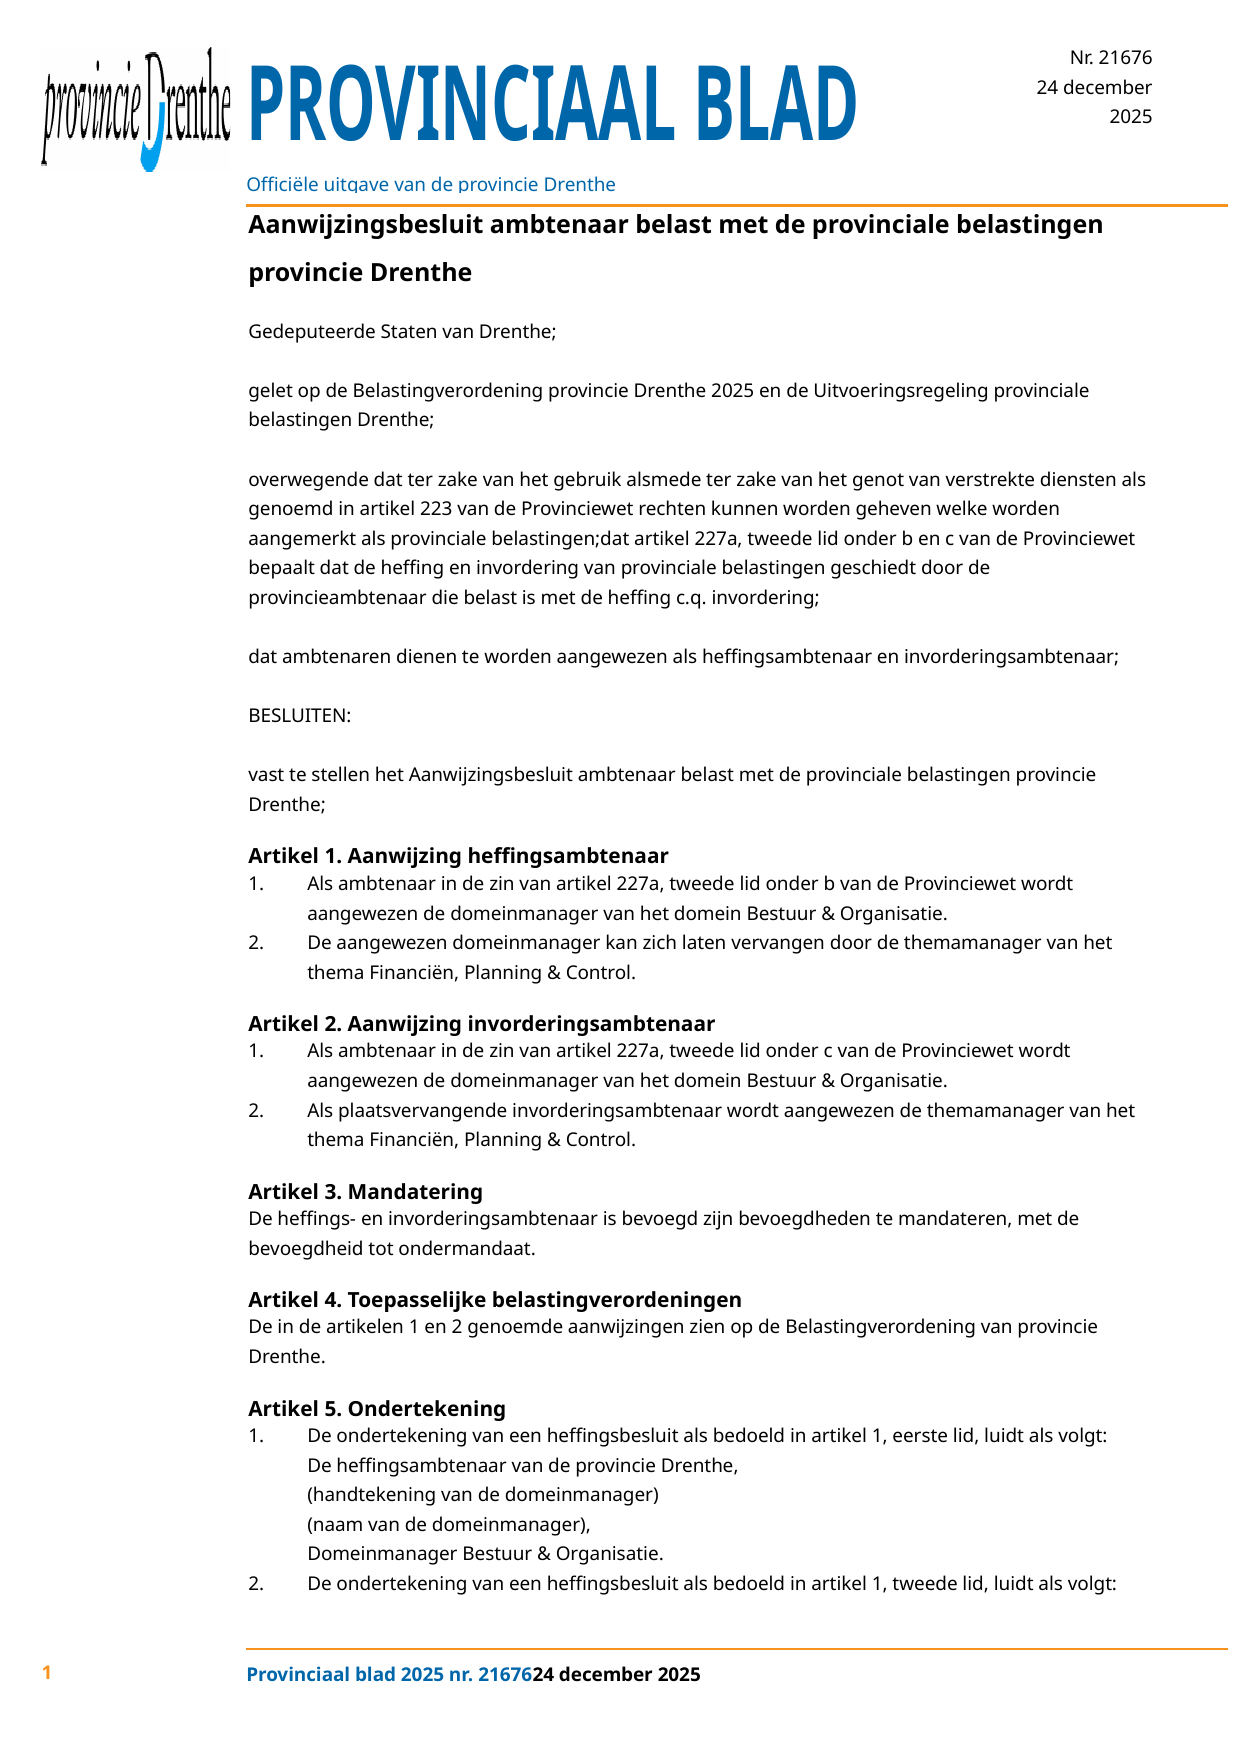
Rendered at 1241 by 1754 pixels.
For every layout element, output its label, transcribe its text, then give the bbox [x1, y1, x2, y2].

list De ondertekening van een heffingsbesluit als bedoeld in artikel 1, tweede lid, luidt als volgt: [248, 1570, 1152, 1596]
text Artikel 2. Aanwijzing invorderingsambtenaar [248, 1009, 1152, 1038]
text Aanwijzingsbesluit ambtenaar belast met de provinciale belastingen provincie Drenthe [248, 207, 1152, 288]
text De in de artikelen 1 en 2 genoemde aanwijzingen zien op de Belastingverordening van provincie Drenthe. [248, 1314, 1152, 1369]
list Als ambtenaar in de zin van artikel 227a, tweede lid onder c van de Provinciewet wordt aangewezen de domeinmanager van het domein Bestuur & Organisatie. [248, 1038, 1152, 1093]
list Als ambtenaar in de zin van artikel 227a, tweede lid onder b van de Provinciewet wordt aangewezen de domeinmanager van het domein Bestuur & Organisatie. [248, 870, 1152, 925]
list De heffingsambtenaar van de provincie Drenthe, [248, 1452, 1152, 1477]
list (naam van de domeinmanager), [248, 1511, 1152, 1537]
text dat ambtenaren dienen te worden aangewezen als heffingsambtenaar en invorderingsambtenaar; [248, 643, 1152, 669]
list Als plaatsvervangende invorderingsambtenaar wordt aangewezen de themamanager van het thema Financiën, Planning & Control. [248, 1097, 1152, 1152]
text Artikel 5. Ondertekening [248, 1394, 1152, 1422]
picture [41, 47, 231, 172]
text overwegende dat ter zake van het gebruik alsmede ter zake van het genot van verstrekte diensten als genoemd in artikel 223 van de Provinciewet rechten kunnen worden geheven welke worden aangemerkt als provinciale belastingen;dat artikel 227a, tweede lid onder b en c van de Provinciewet bepaalt dat de heffing en invordering van provinciale belastingen geschiedt door de provincieambtenaar die belast is met de heffing c.q. invordering; [248, 466, 1152, 610]
text Artikel 1. Aanwijzing heffingsambtenaar [248, 842, 1152, 870]
text De heffings- en invorderingsambtenaar is bevoegd zijn bevoegdheden te mandateren, met de bevoegdheid tot ondermandaat. [248, 1205, 1152, 1261]
text vast te stellen het Aanwijzingsbesluit ambtenaar belast met de provinciale belastingen provincie Drenthe; [248, 762, 1152, 817]
list (handtekening van de domeinmanager) [248, 1481, 1152, 1507]
list Domeinmanager Bestuur & Organisatie. [248, 1541, 1152, 1566]
text Artikel 4. Toepasselijke belastingverordeningen [248, 1285, 1152, 1314]
text gelet op de Belastingverordening provincie Drenthe 2025 en de Uitvoeringsregeling provinciale belastingen Drenthe; [248, 377, 1152, 432]
text BESLUITEN: [248, 702, 1152, 728]
list De ondertekening van een heffingsbesluit als bedoeld in artikel 1, eerste lid, luidt als volgt: [248, 1422, 1152, 1448]
text Artikel 3. Mandatering [248, 1177, 1152, 1205]
text Gedeputeerde Staten van Drenthe; [248, 318, 1152, 344]
list De aangewezen domeinmanager kan zich laten vervangen door de themamanager van het thema Financiën, Planning & Control. [248, 929, 1152, 984]
